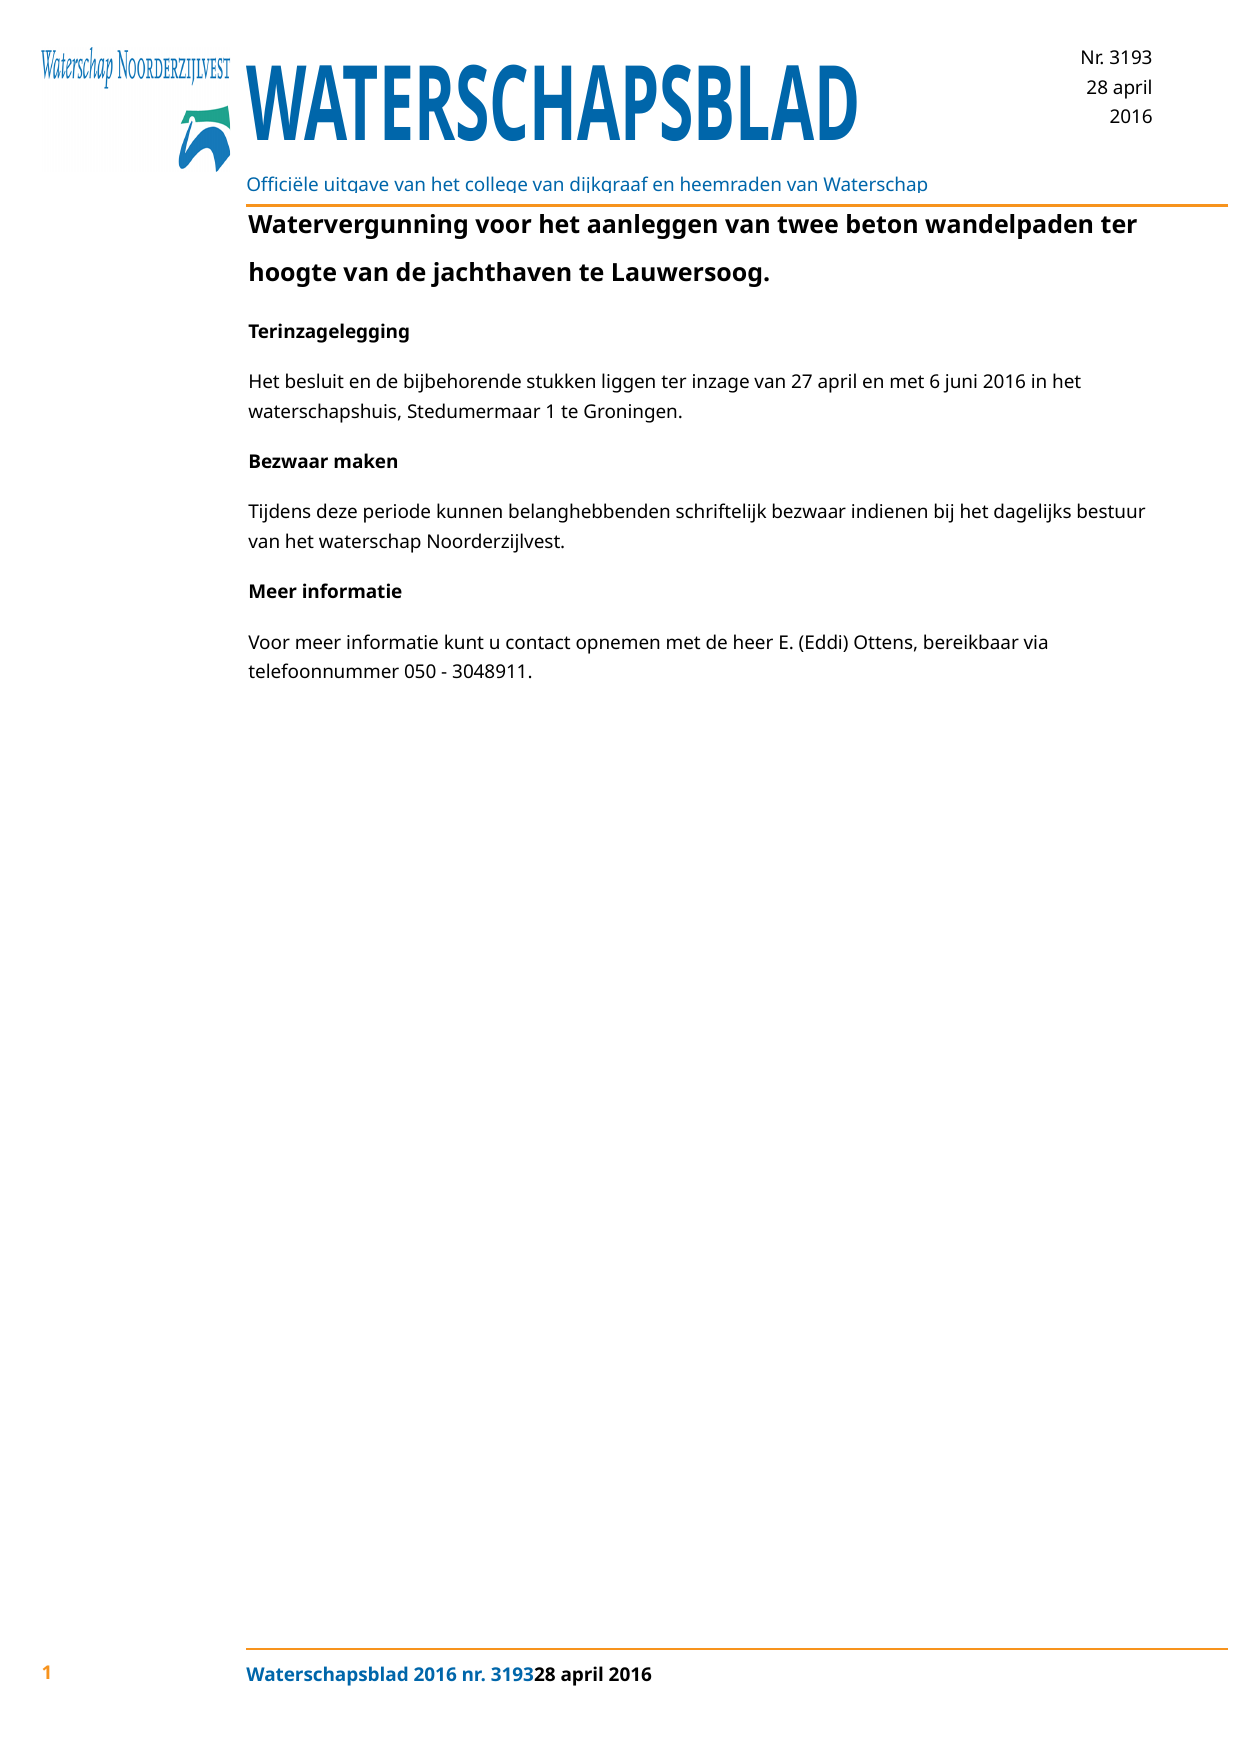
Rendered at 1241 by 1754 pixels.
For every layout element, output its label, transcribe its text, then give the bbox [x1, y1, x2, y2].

text Terinzagelegging [248, 318, 1152, 344]
picture [41, 47, 231, 172]
text Tijdens deze periode kunnen belanghebbenden schriftelijk bezwaar indienen bij het dagelijks bestuur van het waterschap Noorderzijlvest. [248, 499, 1152, 554]
text Bezwaar maken [248, 448, 1152, 474]
text Meer informatie [248, 579, 1152, 604]
text Watervergunning voor het aanleggen van twee beton wandelpaden ter hoogte van de jachthaven te Lauwersoog. [248, 207, 1152, 288]
text Het besluit en de bijbehorende stukken liggen ter inzage van 27 april en met 6 juni 2016 in het waterschapshuis, Stedumermaar 1 te Groningen. [248, 368, 1152, 424]
text Voor meer informatie kunt u contact opnemen met de heer E. (Eddi) Ottens, bereikbaar via telefoonnummer 050 - 3048911. [248, 629, 1152, 684]
